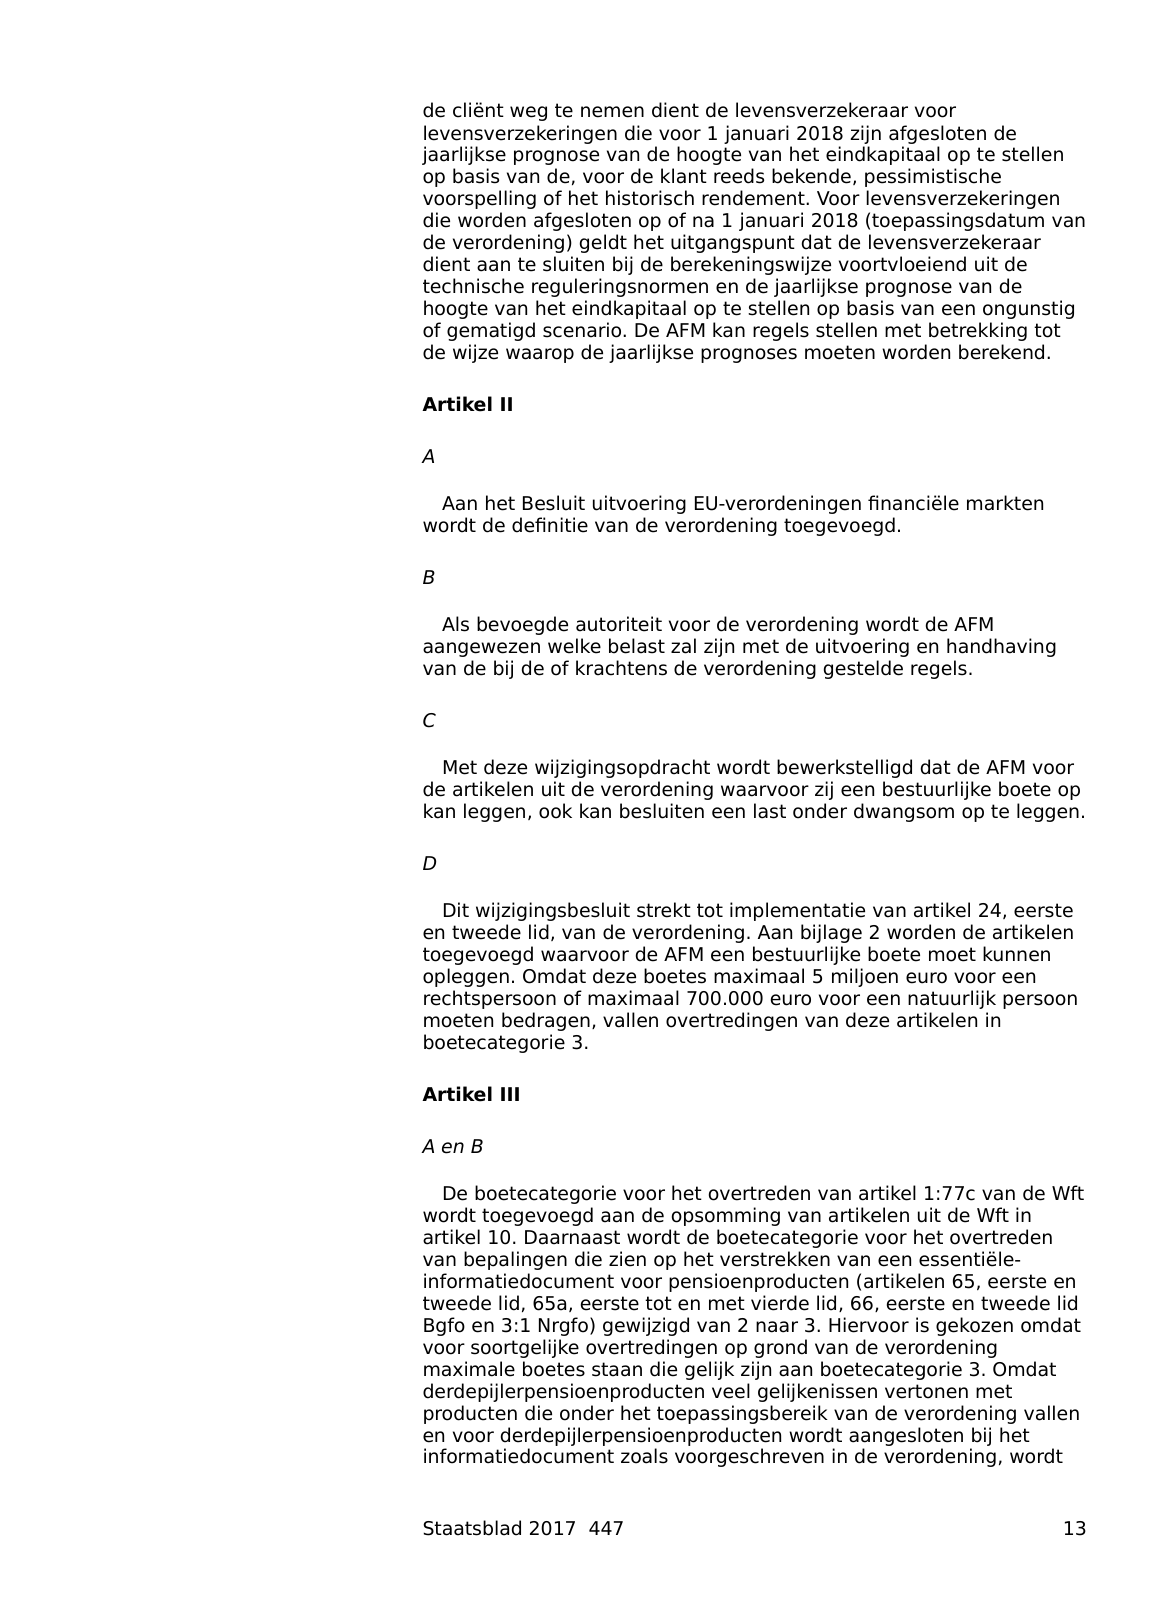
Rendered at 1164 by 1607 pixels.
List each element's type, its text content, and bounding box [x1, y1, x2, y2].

subtitle A en B [422, 1136, 1087, 1158]
text Aan het Besluit uitvoering EU-verordeningen financiële markten wordt de definitie van de verordening toegevoegd. [422, 493, 1087, 537]
subtitle C [422, 710, 1087, 732]
text Dit wijzigingsbesluit strekt tot implementatie van artikel 24, eerste en tweede lid, van de verordening. Aan bijlage 2 worden de artikelen toegevoegd waarvoor de AFM een bestuurlijke boete moet kunnen opleggen. Omdat deze boetes maximaal 5 miljoen euro voor een rechtspersoon of maximaal 700.000 euro voor een natuurlijk persoon moeten bedragen, vallen overtredingen van deze artikelen in boetecategorie 3. [422, 900, 1087, 1054]
subtitle D [422, 853, 1087, 875]
text Met deze wijzigingsopdracht wordt bewerkstelligd dat de AFM voor de artikelen uit de verordening waarvoor zij een bestuurlijke boete op kan leggen, ook kan besluiten een last onder dwangsom op te leggen. [422, 757, 1087, 823]
subtitle A [422, 446, 1087, 468]
text Als bevoegde autoriteit voor de verordening wordt de AFM aangewezen welke belast zal zijn met de uitvoering en handhaving van de bij de of krachtens de verordening gestelde regels. [422, 614, 1087, 680]
subtitle B [422, 567, 1087, 589]
subtitle Artikel III [422, 1084, 1087, 1106]
text De boetecategorie voor het overtreden van artikel 1:77c van de Wft wordt toegevoegd aan de opsomming van artikelen uit de Wft in artikel 10. Daarnaast wordt de boetecategorie voor het overtreden van bepalingen die zien op het verstrekken van een essentiële-informatiedocument voor pensioenproducten (artikelen 65, eerste en tweede lid, 65a, eerste tot en met vierde lid, 66, eerste en tweede lid Bgfo en 3:1 Nrgfo) gewijzigd van 2 naar 3. Hiervoor is gekozen omdat voor soortgelijke overtredingen op grond van de verordening maximale boetes staan die gelijk zijn aan boetecategorie 3. Omdat derdepijlerpensioenproducten veel gelijkenissen vertonen met producten die onder het toepassingsbereik van de verordening vallen en voor derdepijlerpensioenproducten wordt aangesloten bij het informatiedocument zoals voorgeschreven in de verordening, wordt [422, 1183, 1087, 1468]
text de cliënt weg te nemen dient de levensverzekeraar voor levensverzekeringen die voor 1 januari 2018 zijn afgesloten de jaarlijkse prognose van de hoogte van het eindkapitaal op te stellen op basis van de, voor de klant reeds bekende, pessimistische voorspelling of het historisch rendement. Voor levensverzekeringen die worden afgesloten op of na 1 januari 2018 (toepassingsdatum van de verordening) geldt het uitgangspunt dat de levensverzekeraar dient aan te sluiten bij de berekeningswijze voortvloeiend uit de technische reguleringsnormen en de jaarlijkse prognose van de hoogte van het eindkapitaal op te stellen op basis van een ongunstig of gematigd scenario. De AFM kan regels stellen met betrekking tot de wijze waarop de jaarlijkse prognoses moeten worden berekend. [422, 100, 1087, 364]
subtitle Artikel II [422, 394, 1087, 416]
